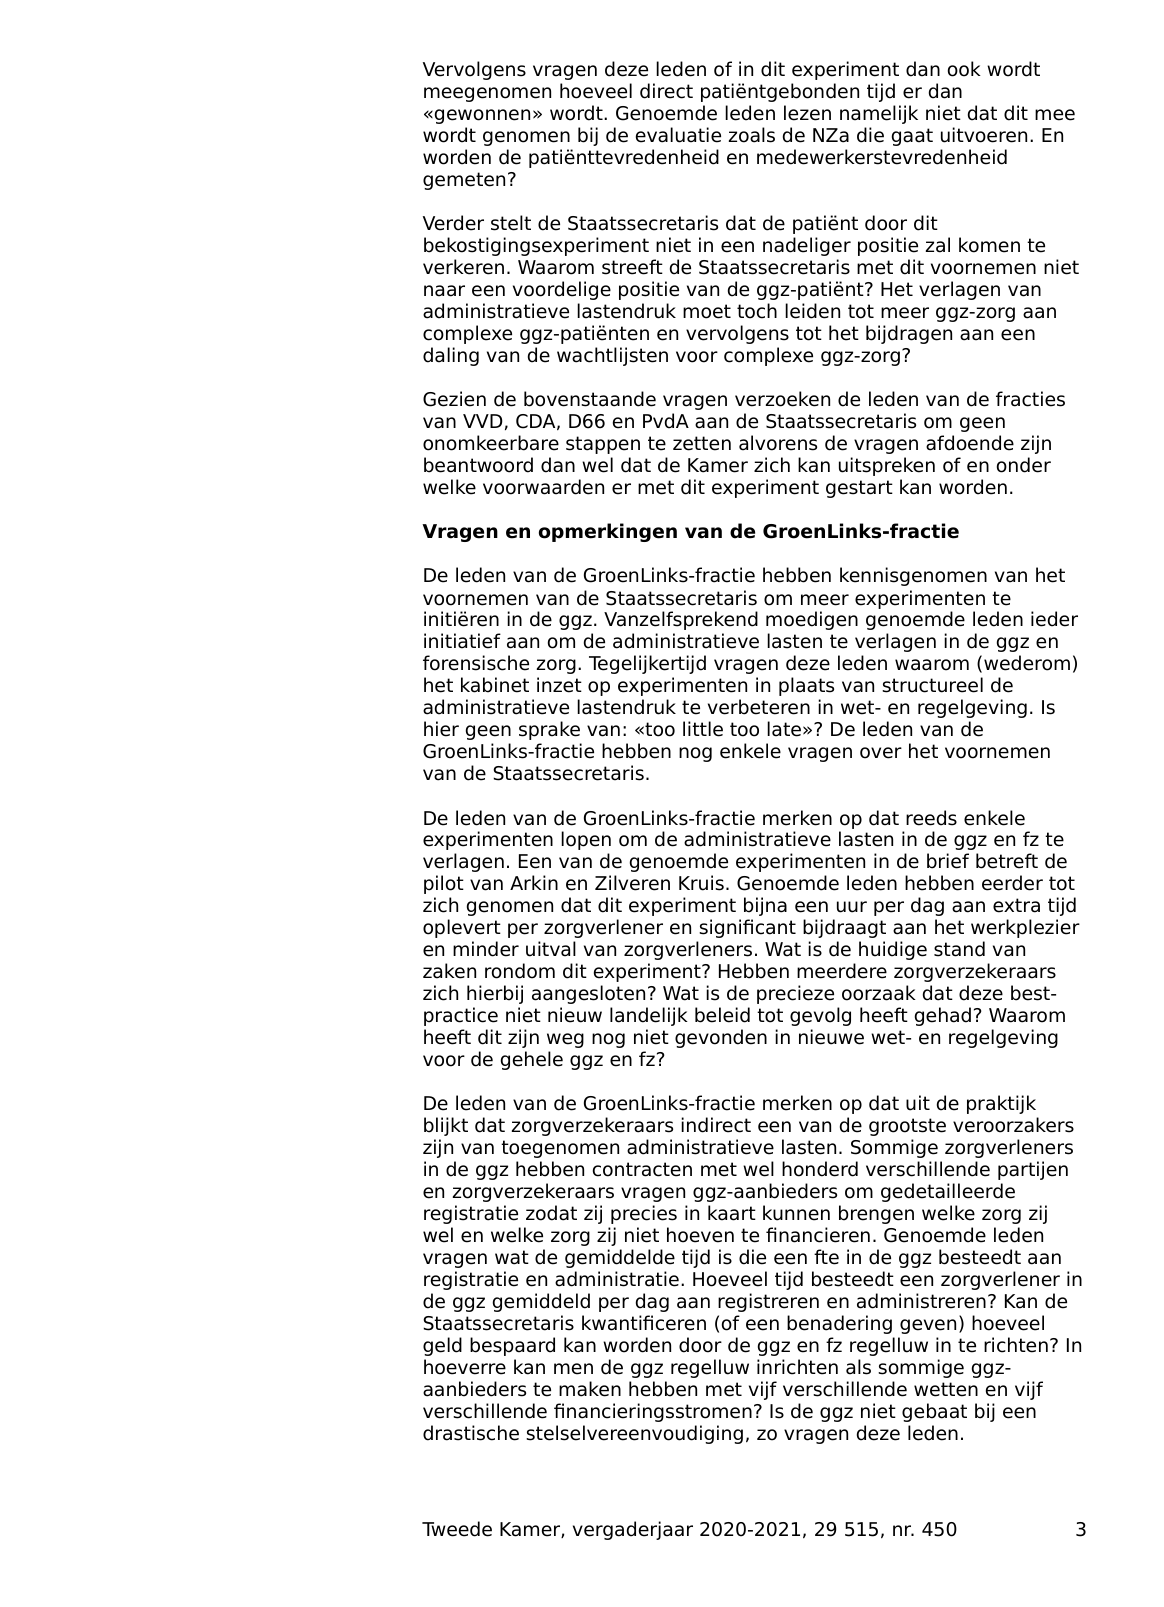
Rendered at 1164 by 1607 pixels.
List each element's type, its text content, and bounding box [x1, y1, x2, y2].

text Vervolgens vragen deze leden of in dit experiment dan ook wordt meegenomen hoeveel direct patiëntgebonden tijd er dan «gewonnen» wordt. Genoemde leden lezen namelijk niet dat dit mee wordt genomen bij de evaluatie zoals de NZa die gaat uitvoeren. En worden de patiënttevredenheid en medewerkerstevredenheid gemeten? [422, 59, 1087, 191]
text De leden van de GroenLinks-fractie merken op dat reeds enkele experimenten lopen om de administratieve lasten in de ggz en fz te verlagen. Een van de genoemde experimenten in de brief betreft de pilot van Arkin en Zilveren Kruis. Genoemde leden hebben eerder tot zich genomen dat dit experiment bijna een uur per dag aan extra tijd oplevert per zorgverlener en significant bijdraagt aan het werkplezier en minder uitval van zorgverleners. Wat is de huidige stand van zaken rondom dit experiment? Hebben meerdere zorgverzekeraars zich hierbij aangesloten? Wat is de precieze oorzaak dat deze best-practice niet nieuw landelijk beleid tot gevolg heeft gehad? Waarom heeft dit zijn weg nog niet gevonden in nieuwe wet- en regelgeving voor de gehele ggz en fz? [422, 807, 1087, 1071]
text De leden van de GroenLinks-fractie hebben kennisgenomen van het voornemen van de Staatssecretaris om meer experimenten te initiëren in de ggz. Vanzelfsprekend moedigen genoemde leden ieder initiatief aan om de administratieve lasten te verlagen in de ggz en forensische zorg. Tegelijkertijd vragen deze leden waarom (wederom) het kabinet inzet op experimenten in plaats van structureel de administratieve lastendruk te verbeteren in wet- en regelgeving. Is hier geen sprake van: «too little too late»? De leden van de GroenLinks-fractie hebben nog enkele vragen over het voornemen van de Staatssecretaris. [422, 565, 1087, 785]
text Gezien de bovenstaande vragen verzoeken de leden van de fracties van VVD, CDA, D66 en PvdA aan de Staatssecretaris om geen onomkeerbare stappen te zetten alvorens de vragen afdoende zijn beantwoord dan wel dat de Kamer zich kan uitspreken of en onder welke voorwaarden er met dit experiment gestart kan worden. [422, 389, 1087, 499]
text Verder stelt de Staatssecretaris dat de patiënt door dit bekostigingsexperiment niet in een nadeliger positie zal komen te verkeren. Waarom streeft de Staatssecretaris met dit voornemen niet naar een voordelige positie van de ggz-patiënt? Het verlagen van administratieve lastendruk moet toch leiden tot meer ggz-zorg aan complexe ggz-patiënten en vervolgens tot het bijdragen aan een daling van de wachtlijsten voor complexe ggz-zorg? [422, 213, 1087, 367]
text De leden van de GroenLinks-fractie merken op dat uit de praktijk blijkt dat zorgverzekeraars indirect een van de grootste veroorzakers zijn van toegenomen administratieve lasten. Sommige zorgverleners in de ggz hebben contracten met wel honderd verschillende partijen en zorgverzekeraars vragen ggz-aanbieders om gedetailleerde registratie zodat zij precies in kaart kunnen brengen welke zorg zij wel en welke zorg zij niet hoeven te financieren. Genoemde leden vragen wat de gemiddelde tijd is die een fte in de ggz besteedt aan registratie en administratie. Hoeveel tijd besteedt een zorgverlener in de ggz gemiddeld per dag aan registreren en administreren? Kan de Staatssecretaris kwantificeren (of een benadering geven) hoeveel geld bespaard kan worden door de ggz en fz regelluw in te richten? In hoeverre kan men de ggz regelluw inrichten als sommige ggz-aanbieders te maken hebben met vijf verschillende wetten en vijf verschillende financieringsstromen? Is de ggz niet gebaat bij een drastische stelselvereenvoudiging, zo vragen deze leden. [422, 1093, 1087, 1445]
subtitle Vragen en opmerkingen van de GroenLinks-fractie [422, 521, 1087, 543]
